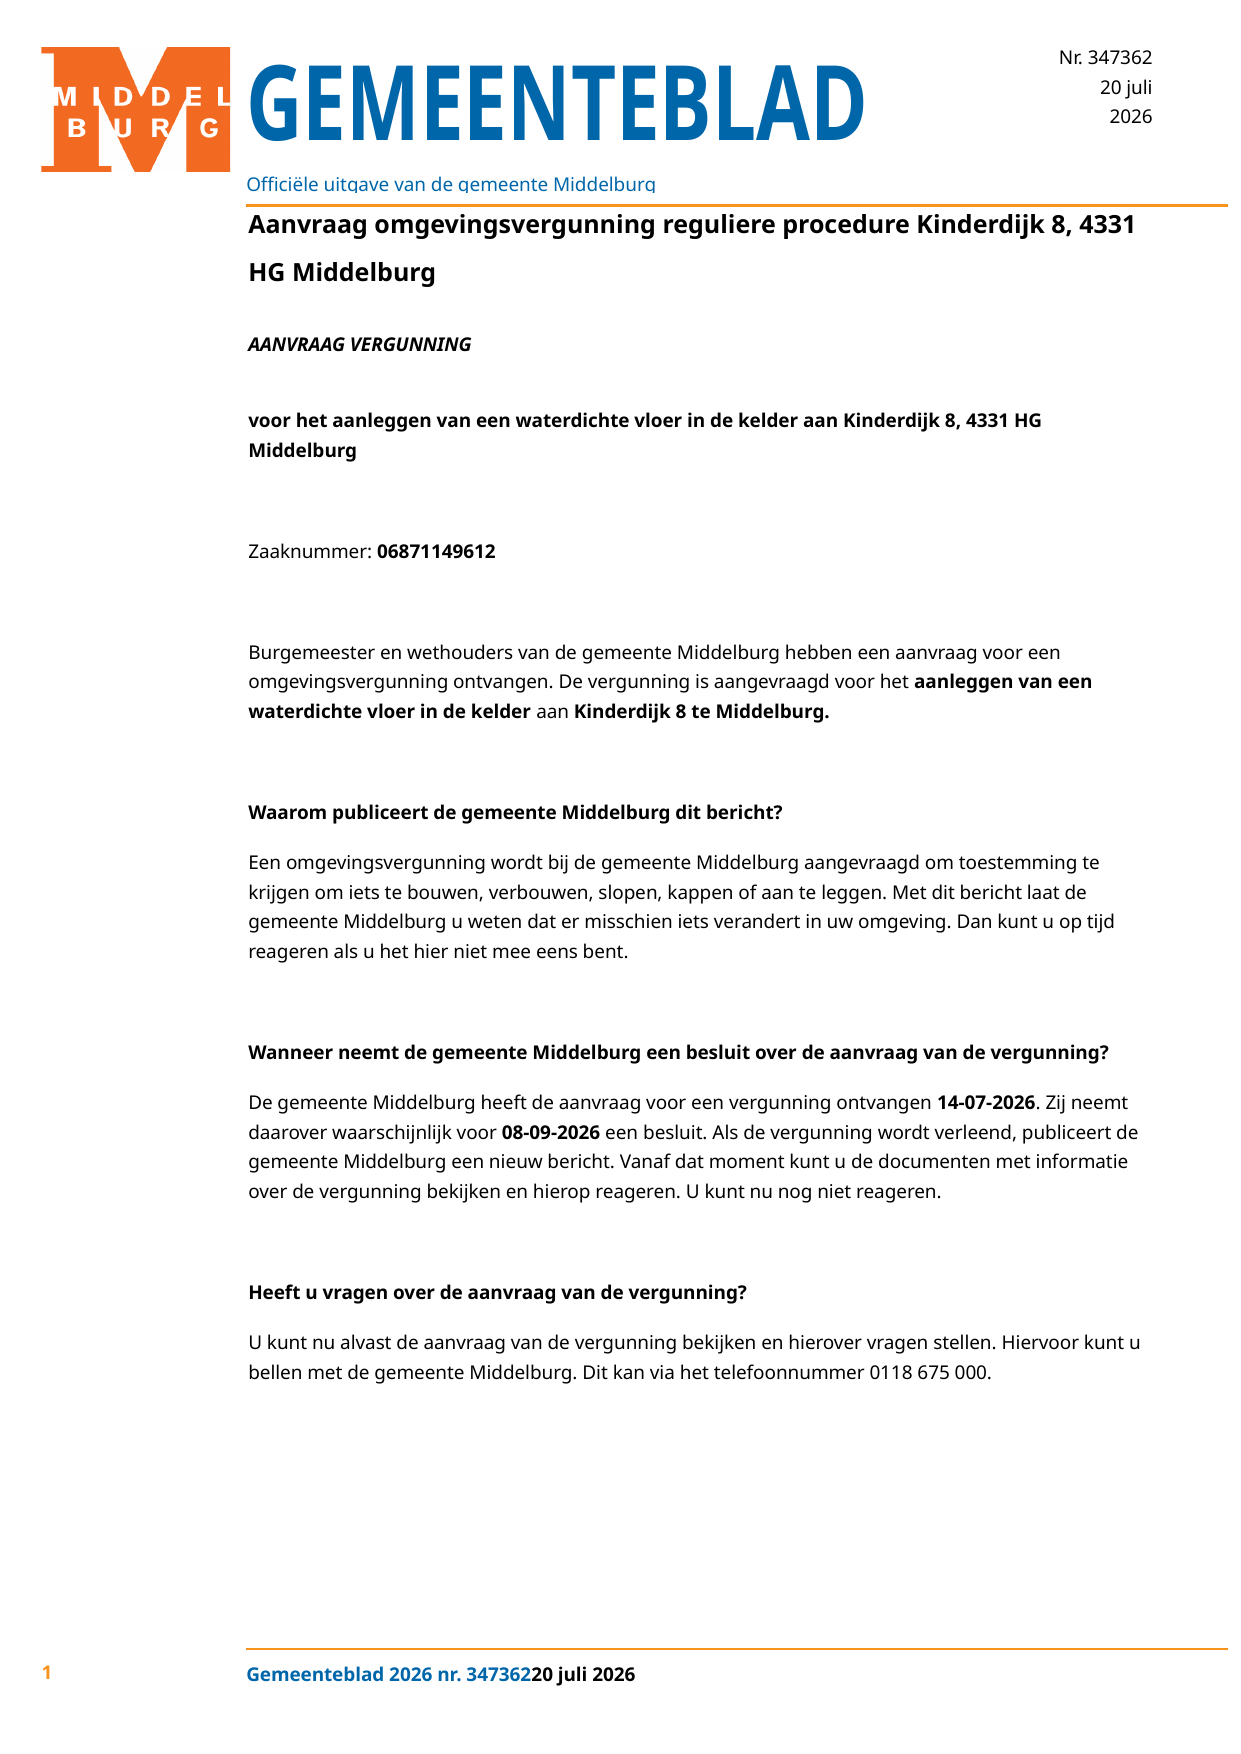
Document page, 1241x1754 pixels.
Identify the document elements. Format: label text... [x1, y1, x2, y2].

text Aanvraag omgevingsvergunning reguliere procedure Kinderdijk 8, 4331 HG Middelburg [248, 207, 1152, 288]
text Wanneer neemt de gemeente Middelburg een besluit over de aanvraag van de vergunning? [248, 1039, 1152, 1064]
text Een omgevingsvergunning wordt bij de gemeente Middelburg aangevraagd om toestemming te krijgen om iets te bouwen, verbouwen, slopen, kappen of aan te leggen. Met dit bericht laat de gemeente Middelburg u weten dat er misschien iets verandert in uw omgeving. Dan kunt u op tijd reageren als u het hier niet mee eens bent. [248, 849, 1152, 964]
text De gemeente Middelburg heeft de aanvraag voor een vergunning ontvangen 14-07-2026. Zij neemt daarover waarschijnlijk voor 08-09-2026 een besluit. Als de vergunning wordt verleend, publiceert de gemeente Middelburg een nieuw bericht. Vanaf dat moment kunt u de documenten met informatie over de vergunning bekijken en hierop reageren. U kunt nu nog niet reageren. [248, 1089, 1152, 1204]
text Waarom publiceert de gemeente Middelburg dit bericht? [248, 799, 1152, 824]
text Heeft u vragen over de aanvraag van de vergunning? [248, 1279, 1152, 1304]
text Burgemeester en wethouders van de gemeente Middelburg hebben een aanvraag voor een omgevingsvergunning ontvangen. De vergunning is aangevraagd voor het aanleggen van een waterdichte vloer in de kelder aan Kinderdijk 8 te Middelburg. [248, 639, 1152, 724]
picture [41, 47, 231, 172]
text Zaaknummer: 06871149612 [248, 538, 1152, 564]
text AANVRAAG VERGUNNING [248, 331, 1152, 357]
text voor het aanleggen van een waterdichte vloer in de kelder aan Kinderdijk 8, 4331 HG Middelburg [248, 408, 1152, 463]
text U kunt nu alvast de aanvraag van de vergunning bekijken en hierover vragen stellen. Hiervoor kunt u bellen met de gemeente Middelburg. Dit kan via het telefoonnummer 0118 675 000. [248, 1329, 1152, 1384]
